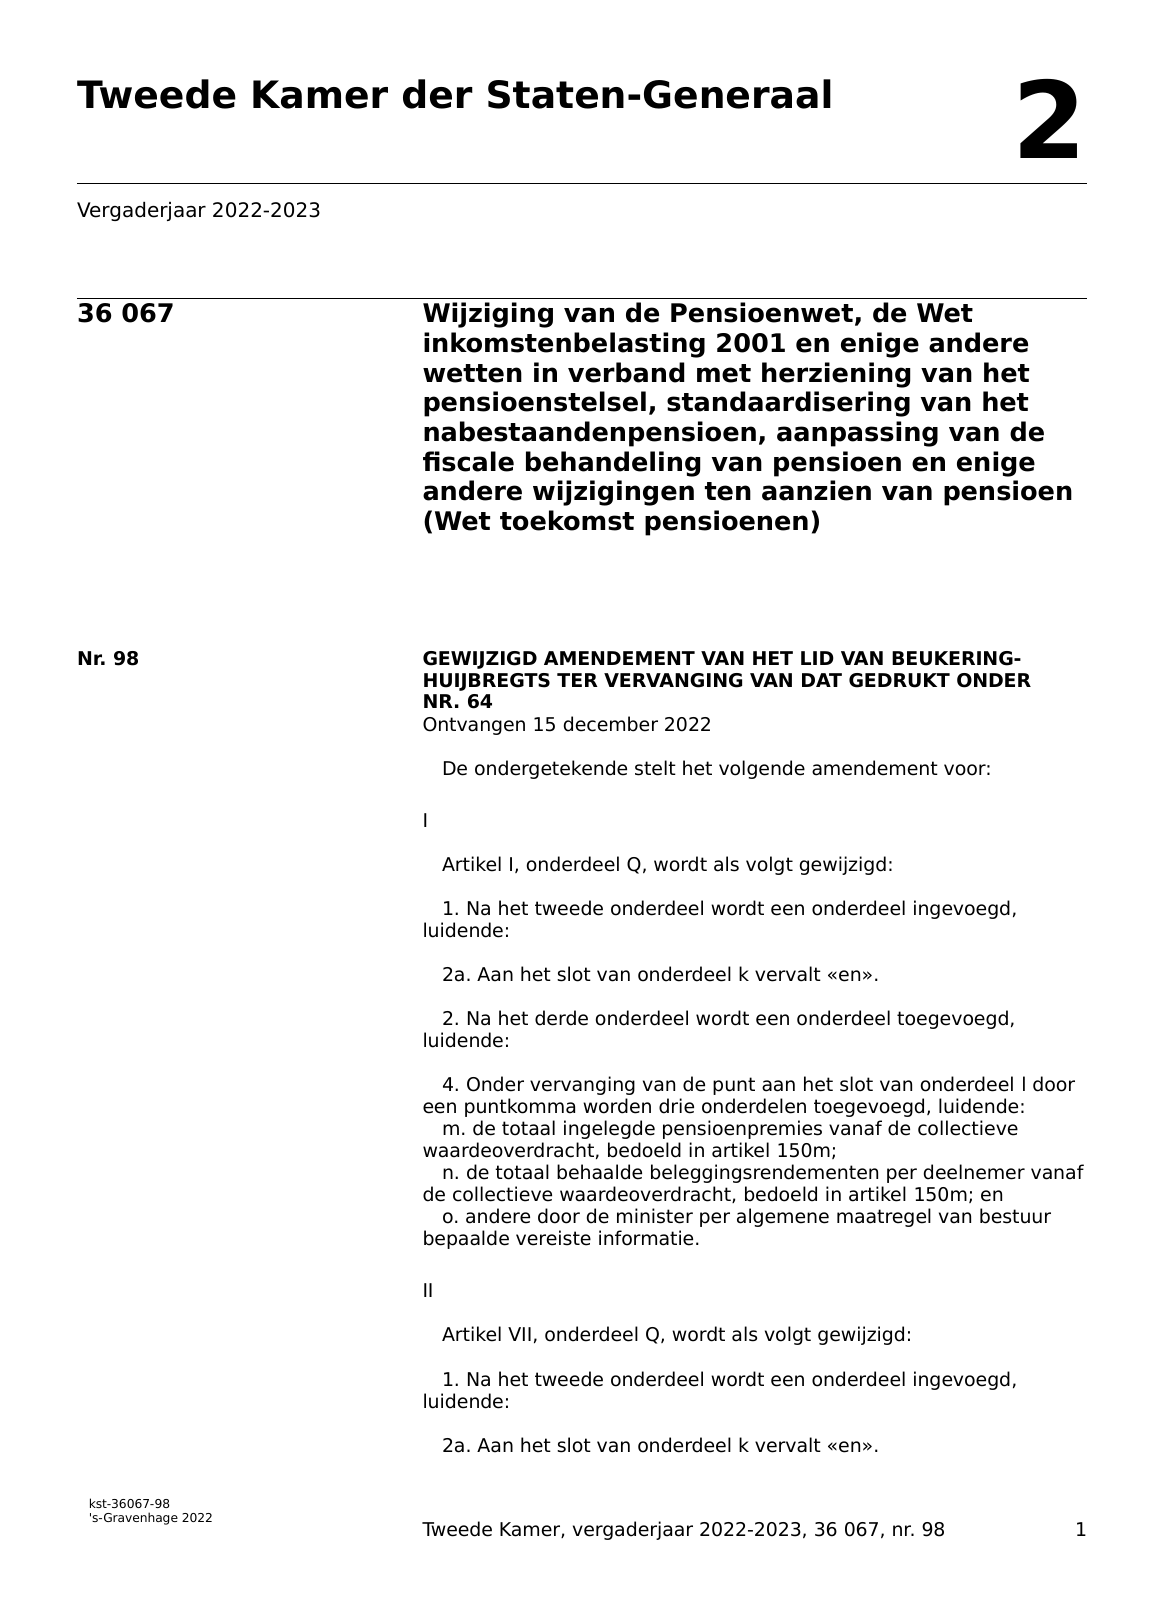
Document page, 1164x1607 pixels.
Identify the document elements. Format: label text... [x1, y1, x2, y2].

text Ontvangen 15 december 2022 [422, 713, 1087, 735]
text o. andere door de minister per algemene maatregel van bestuur bepaalde vereiste informatie. [422, 1206, 1087, 1250]
text kst-36067-98 [88, 1497, 323, 1511]
text n. de totaal behaalde beleggingsrendementen per deelnemer vanaf de collectieve waardeoverdracht, bedoeld in artikel 150m; en [422, 1162, 1087, 1206]
text 2. Na het derde onderdeel wordt een onderdeel toegevoegd, luidende: [422, 1008, 1087, 1052]
subtitle I [422, 809, 1087, 832]
text m. de totaal ingelegde pensioenpremies vanaf de collectieve waardeoverdracht, bedoeld in artikel 150m; [422, 1118, 1087, 1162]
text 4. Onder vervanging van de punt aan het slot van onderdeel l door een puntkomma worden drie onderdelen toegevoegd, luidende: [422, 1074, 1087, 1118]
text De ondergetekende stelt het volgende amendement voor: [422, 758, 1087, 779]
table_header 2 [886, 59, 1087, 183]
text 1. Na het tweede onderdeel wordt een onderdeel ingevoegd, luidende: [422, 1368, 1087, 1412]
text 2a. Aan het slot van onderdeel k vervalt «en». [422, 964, 1087, 986]
table_cell Vergaderjaar 2022-2023 [77, 184, 1087, 298]
text Artikel I, onderdeel Q, wordt als volgt gewijzigd: [422, 854, 1087, 876]
subtitle 36 067 Wijziging van de Pensioenwet, de Wet inkomstenbelasting 2001 en enige andere wetten in verband met herziening van het pensioenstelsel, standaardisering van het nabestaandenpensioen, aanpassing van de fiscale behandeling van pensioen en enige andere wijzigingen ten aanzien van pensioen (Wet toekomst pensioenen) [77, 299, 1087, 536]
text Artikel VII, onderdeel Q, wordt als volgt gewijzigd: [422, 1324, 1087, 1346]
subtitle II [422, 1280, 1087, 1302]
table_header Tweede Kamer der Staten-Generaal [77, 59, 886, 183]
text 2a. Aan het slot van onderdeel k vervalt «en». [422, 1435, 1087, 1457]
text 1. Na het tweede onderdeel wordt een onderdeel ingevoegd, luidende: [422, 898, 1087, 942]
text 's-Gravenhage 2022 [88, 1511, 323, 1525]
subtitle Nr. 98 GEWIJZIGD AMENDEMENT VAN HET LID VAN BEUKERING- HUIJBREGTS TER VERVANGING VAN DAT GEDRUKT ONDER NR. 64 [77, 647, 1087, 713]
